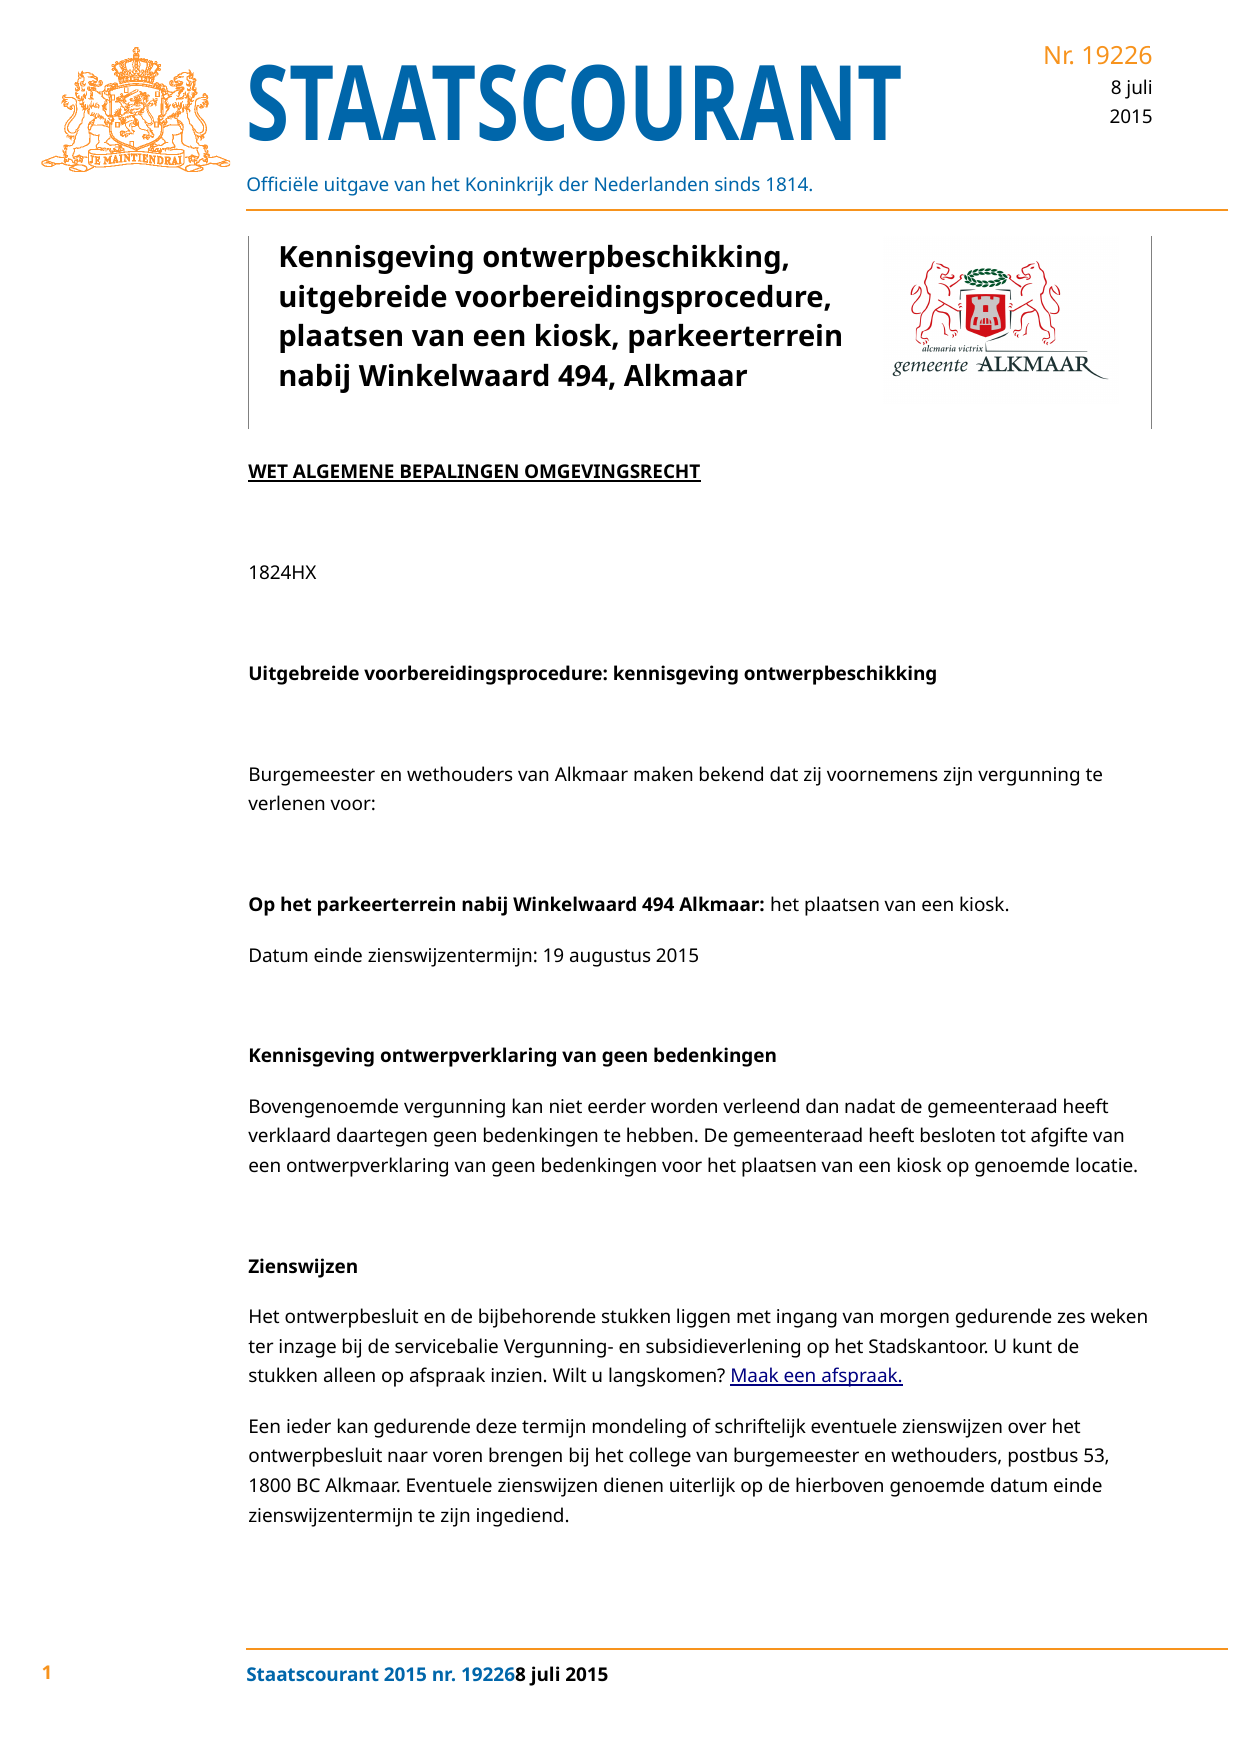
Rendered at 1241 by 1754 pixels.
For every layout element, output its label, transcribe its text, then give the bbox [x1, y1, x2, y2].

text Bovengenoemde vergunning kan niet eerder worden verleend dan nadat de gemeenteraad heeft verklaard daartegen geen bedenkingen te hebben. De gemeenteraad heeft besloten tot afgifte van een ontwerpverklaring van geen bedenkingen voor het plaatsen van een kiosk op genoemde locatie. [248, 1093, 1152, 1178]
text Het ontwerpbesluit en de bijbehorende stukken liggen met ingang van morgen gedurende zes weken ter inzage bij de servicebalie Vergunning- en subsidieverlening op het Stadskantoor. U kunt de stukken alleen op afspraak inzien. Wilt u langskomen? Maak een afspraak. [248, 1303, 1152, 1388]
text Een ieder kan gedurende deze termijn mondeling of schriftelijk eventuele zienswijzen over het ontwerpbesluit naar voren brengen bij het college van burgemeester en wethouders, postbus 53, 1800 BC Alkmaar. Eventuele zienswijzen dienen uiterlijk op de hierboven genoemde datum einde zienswijzentermijn te zijn ingediend. [248, 1413, 1152, 1528]
text Op het parkeerterrein nabij Winkelwaard 494 Alkmaar: het plaatsen van een kiosk. [248, 891, 1152, 917]
picture [882, 236, 1119, 404]
table_header Kennisgeving ontwerpbeschikking, uitgebreide voorbereidingsprocedure, plaatsen van een kiosk, parkeerterrein nabij Winkelwaard 494, Alkmaar [249, 236, 850, 429]
table_header [850, 236, 1151, 429]
text Zienswijzen [248, 1253, 1152, 1279]
text Kennisgeving ontwerpverklaring van geen bedenkingen [248, 1043, 1152, 1068]
text Uitgebreide voorbereidingsprocedure: kennisgeving ontwerpbeschikking [248, 660, 1152, 686]
text WET ALGEMENE BEPALINGEN OMGEVINGSRECHT [248, 458, 1152, 484]
text Burgemeester en wethouders van Alkmaar maken bekend dat zij voornemens zijn vergunning te verlenen voor: [248, 761, 1152, 816]
text Datum einde zienswijzentermijn: 19 augustus 2015 [248, 942, 1152, 968]
text 1824HX [248, 559, 1152, 585]
picture [41, 47, 231, 172]
